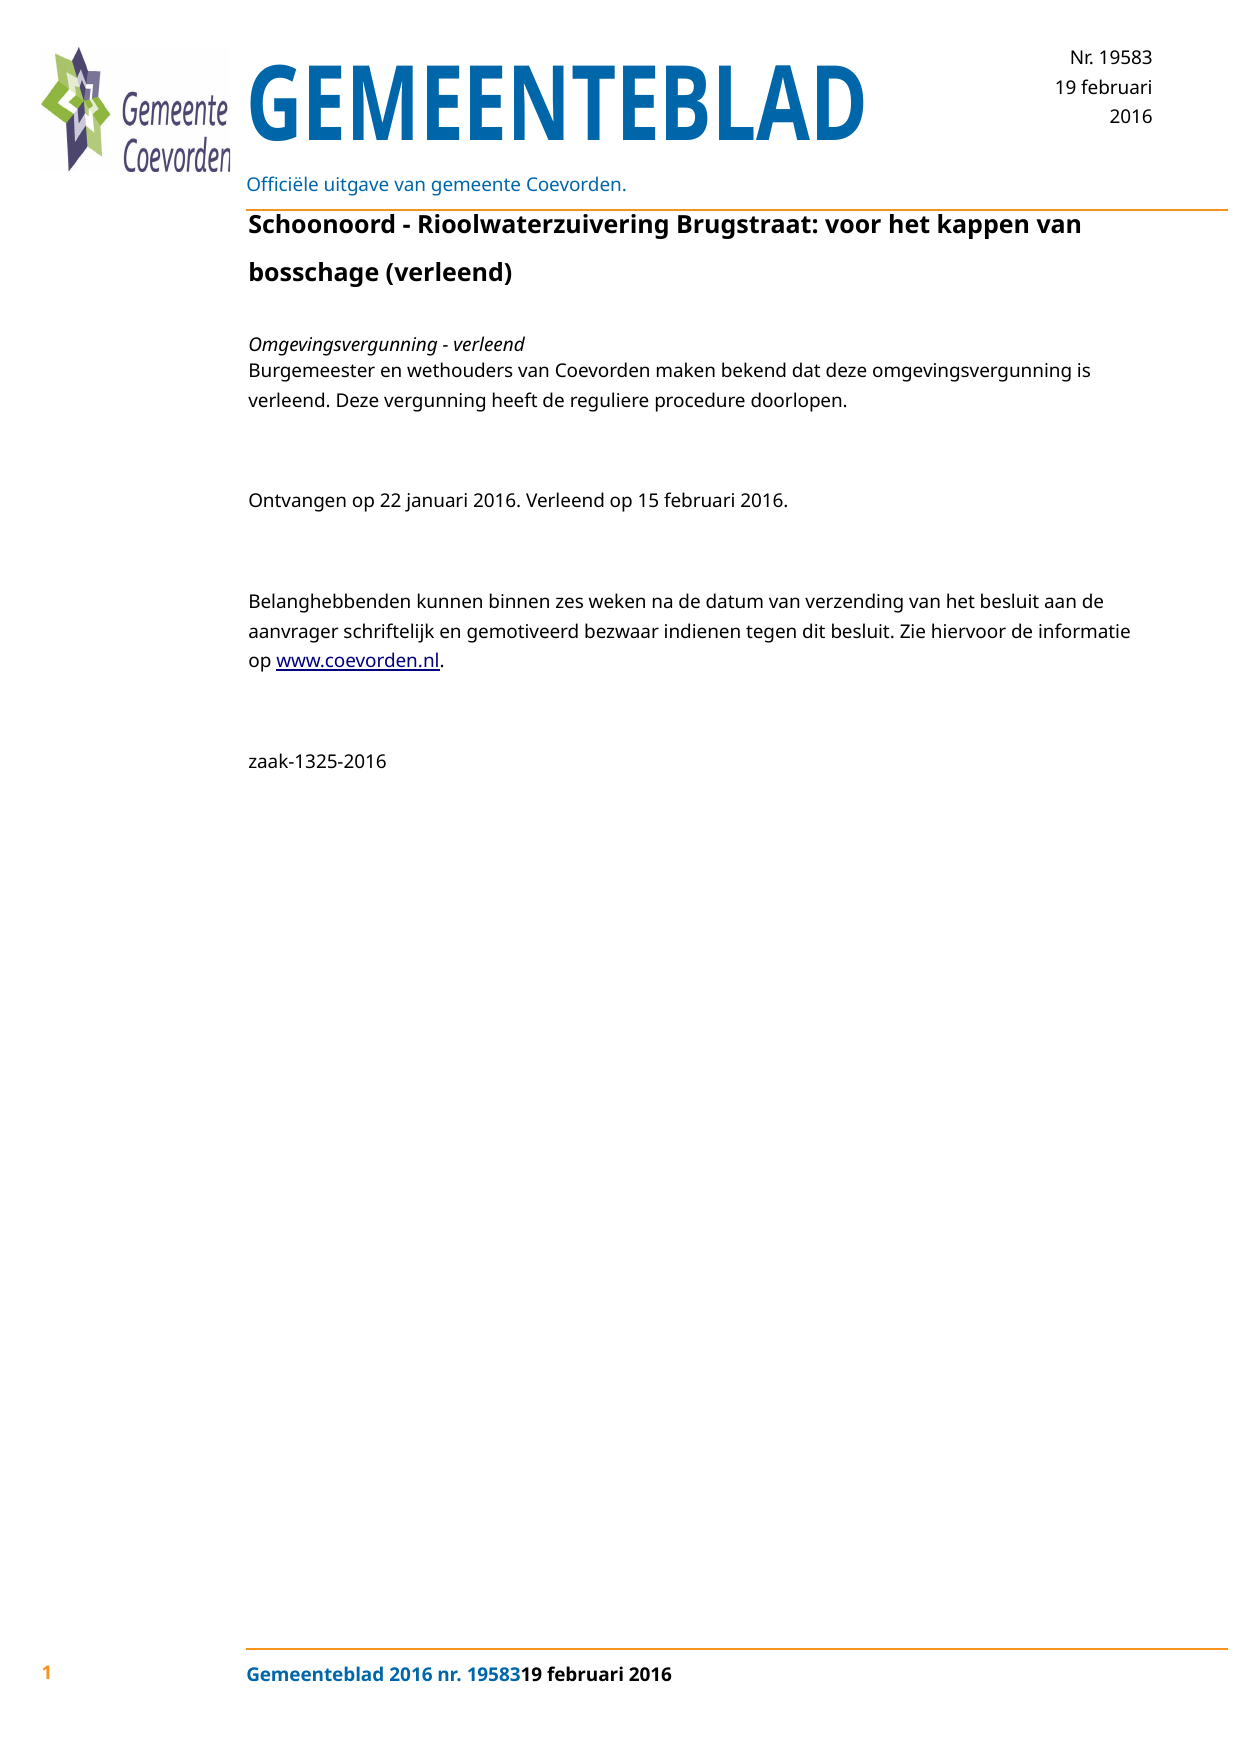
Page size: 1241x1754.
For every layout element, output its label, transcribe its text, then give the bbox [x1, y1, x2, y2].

picture [41, 47, 231, 172]
text zaak-1325-2016 [248, 748, 1152, 774]
text Belanghebbenden kunnen binnen zes weken na de datum van verzending van het besluit aan de aanvrager schriftelijk en gemotiveerd bezwaar indienen tegen dit besluit. Zie hiervoor de informatie op www.coevorden.nl. [248, 588, 1152, 673]
text Schoonoord - Rioolwaterzuivering Brugstraat: voor het kappen van bosschage (verleend) [248, 211, 1152, 288]
text Ontvangen op 22 januari 2016. Verleend op 15 februari 2016. [248, 488, 1152, 513]
text Omgevingsvergunning - verleend [248, 331, 1152, 357]
text Burgemeester en wethouders van Coevorden maken bekend dat deze omgevingsvergunning is verleend. Deze vergunning heeft de reguliere procedure doorlopen. [248, 357, 1152, 412]
